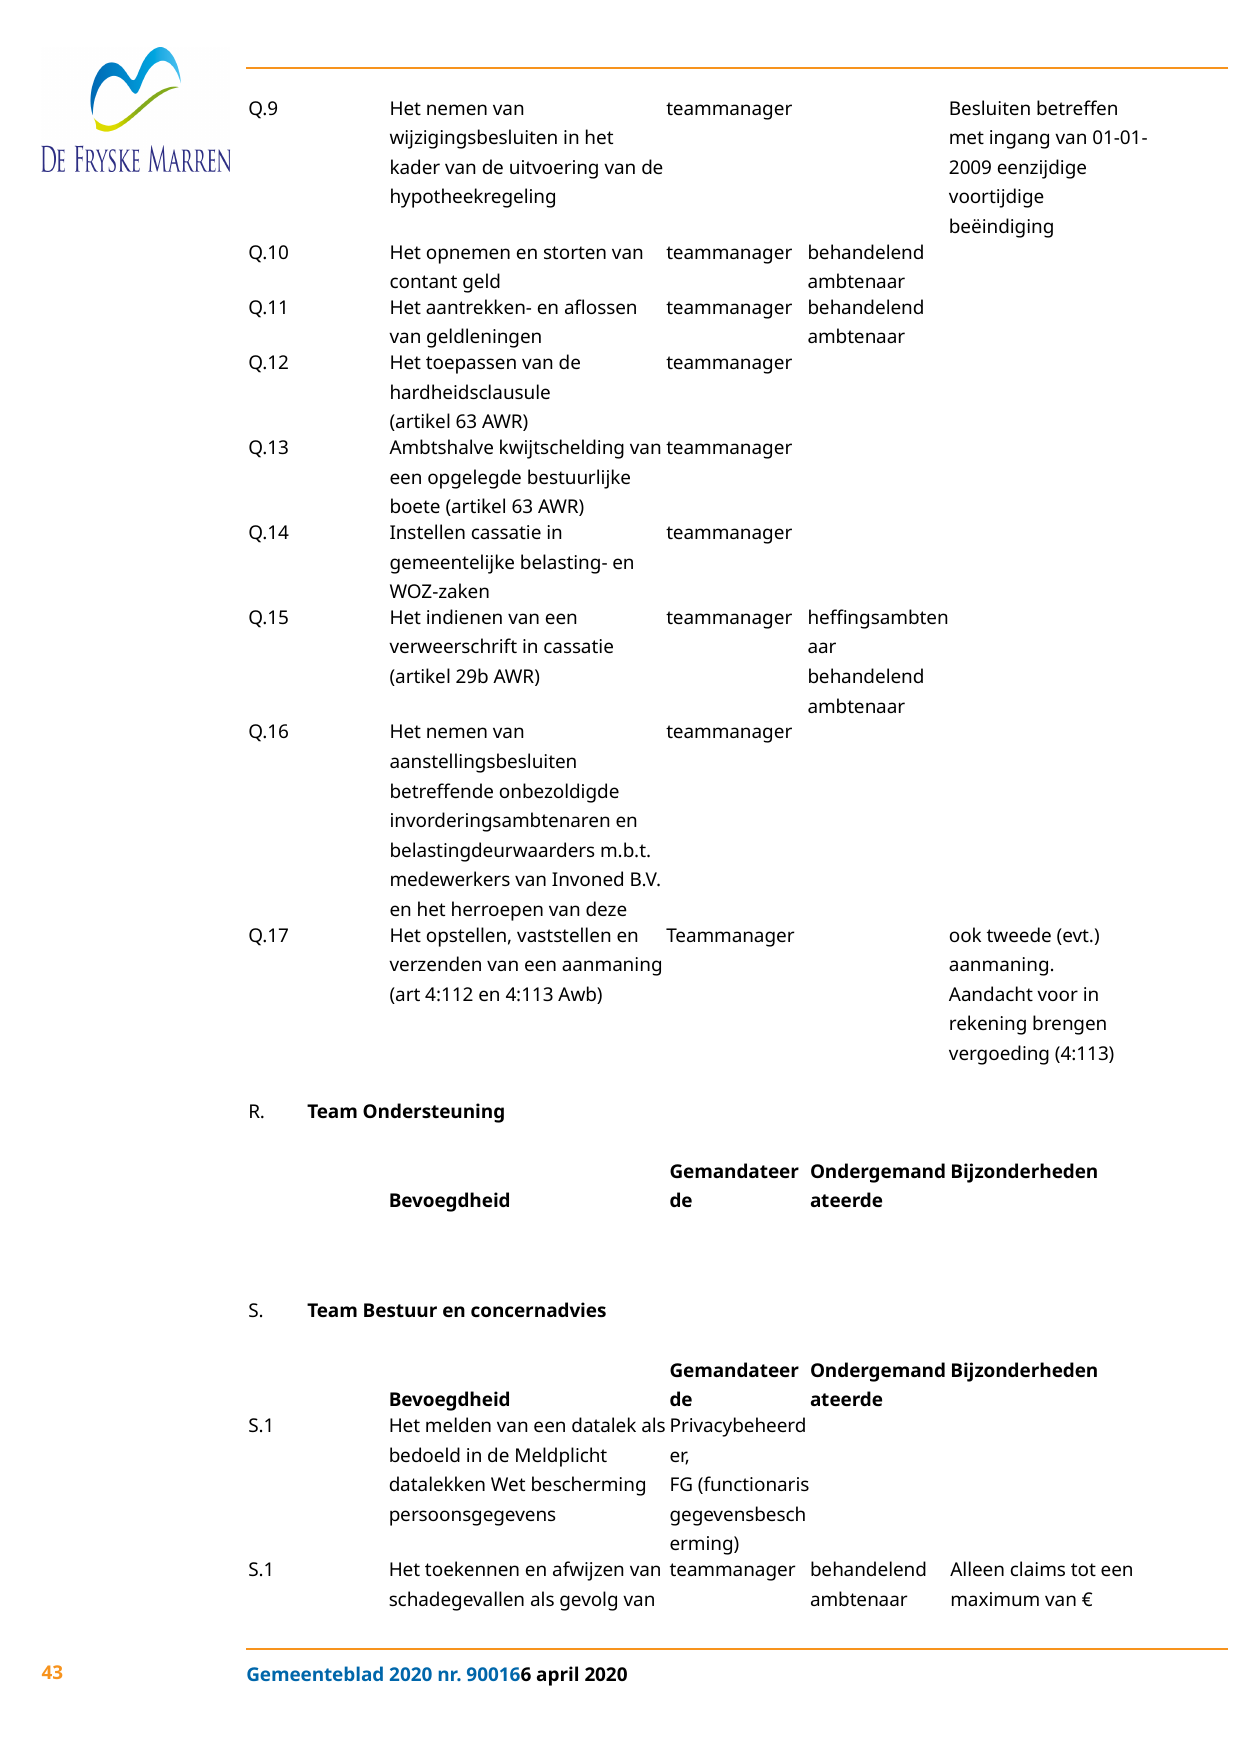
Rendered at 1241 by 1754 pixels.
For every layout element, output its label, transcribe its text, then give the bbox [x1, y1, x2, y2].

table_cell teammanager [666, 519, 807, 604]
table_header Ondergemandateerde [810, 1158, 950, 1213]
table_cell Q.10 [248, 239, 389, 294]
table_cell behandelend ambtenaar [807, 294, 949, 349]
table_cell teammanager [666, 719, 807, 922]
table_cell teammanager [666, 604, 807, 719]
table_cell behandelend ambtenaar [810, 1556, 950, 1612]
table_cell Het indienen van een verweerschrift in cassatie (artikel 29b AWR) [389, 604, 666, 719]
table_cell heffingsambtenaar behandelend ambtenaar [807, 604, 949, 719]
table_header Gemandateerde [669, 1357, 810, 1412]
table_header Gemandateerde [669, 1158, 810, 1213]
table_cell Het opnemen en storten van contant geld [389, 239, 666, 294]
table_cell Het toekennen en afwijzen van schadegevallen als gevolg van [389, 1556, 669, 1612]
table_cell teammanager [666, 294, 807, 349]
list Team Ondersteuning [248, 1099, 1152, 1124]
table_cell [949, 239, 1152, 294]
table_cell S.1 [248, 1412, 388, 1556]
table_header Bevoegdheid [389, 1158, 669, 1213]
table_cell [810, 1239, 950, 1265]
table_cell [949, 294, 1152, 349]
table_cell [807, 434, 949, 519]
table_cell Teammanager [666, 922, 807, 1066]
table_header Ondergemandateerde [810, 1357, 950, 1412]
table_cell [807, 350, 949, 434]
table_header Bijzonderheden [950, 1357, 1152, 1412]
table_cell Q.9 [248, 95, 389, 239]
table_cell Besluiten betreffen met ingang van 01-01-2009 eenzijdige voortijdige beëindiging [949, 95, 1152, 239]
table_cell Het nemen van aanstellingsbesluiten betreffende onbezoldigde invorderingsambtenaren en belastingdeurwaarders m.b.t. medewerkers van Invoned B.V. en het herroepen van deze [389, 719, 666, 922]
table_cell [949, 519, 1152, 604]
table_cell Het aantrekken- en aflossen van geldleningen [389, 294, 666, 349]
table_cell teammanager [666, 95, 807, 239]
table_cell [807, 95, 949, 239]
table_cell teammanager [666, 239, 807, 294]
table_cell Q.13 [248, 434, 389, 519]
table_cell S.1 [248, 1556, 388, 1612]
table_cell ook tweede (evt.) aanmaning. Aandacht voor in rekening brengen vergoeding (4:113) [949, 922, 1152, 1066]
table_cell [807, 519, 949, 604]
table_cell Ambtshalve kwijtschelding van een opgelegde bestuurlijke boete (artikel 63 AWR) [389, 434, 666, 519]
table_cell Het nemen van wijzigingsbesluiten in het kader van de uitvoering van de hypotheekregeling [389, 95, 666, 239]
table_header [248, 1158, 388, 1213]
table_cell Q.15 [248, 604, 389, 719]
table_cell [248, 1213, 388, 1239]
table_cell [949, 434, 1152, 519]
table_cell [669, 1239, 810, 1265]
picture [41, 47, 231, 172]
table_cell Privacybeheerder, FG (functionaris gegevensbescherming) [669, 1412, 810, 1556]
table_cell [949, 604, 1152, 719]
table_cell [248, 1239, 388, 1265]
table_cell [389, 1213, 669, 1239]
table_cell [810, 1412, 950, 1556]
table_cell Alleen claims tot een maximum van € [950, 1556, 1152, 1612]
table_cell [807, 719, 949, 922]
table_cell [807, 922, 949, 1066]
table_header Bijzonderheden [950, 1158, 1152, 1213]
table_cell [810, 1213, 950, 1239]
table_cell [669, 1213, 810, 1239]
table_cell [950, 1213, 1152, 1239]
table_cell Het opstellen, vaststellen en verzenden van een aanmaning (art 4:112 en 4:113 Awb) [389, 922, 666, 1066]
table_cell [389, 1239, 669, 1265]
table_cell Q.11 [248, 294, 389, 349]
table_cell [950, 1412, 1152, 1556]
list Team Bestuur en concernadvies [248, 1298, 1152, 1323]
table_cell [949, 350, 1152, 434]
table_cell [949, 719, 1152, 922]
table_cell Q.16 [248, 719, 389, 922]
table_cell teammanager [669, 1556, 810, 1612]
table_cell Q.12 [248, 350, 389, 434]
table_cell Q.17 [248, 922, 389, 1066]
table_cell Het melden van een datalek als bedoeld in de Meldplicht datalekken Wet bescherming persoonsgegevens [389, 1412, 669, 1556]
table_cell Q.14 [248, 519, 389, 604]
table_cell [950, 1239, 1152, 1265]
table_cell Het toepassen van de hardheidsclausule (artikel 63 AWR) [389, 350, 666, 434]
table_cell Instellen cassatie in gemeentelijke belasting- en WOZ-zaken [389, 519, 666, 604]
table_header Bevoegdheid [389, 1357, 669, 1412]
table_cell teammanager [666, 434, 807, 519]
table_cell behandelend ambtenaar [807, 239, 949, 294]
table_cell teammanager [666, 350, 807, 434]
table_header [248, 1357, 388, 1412]
